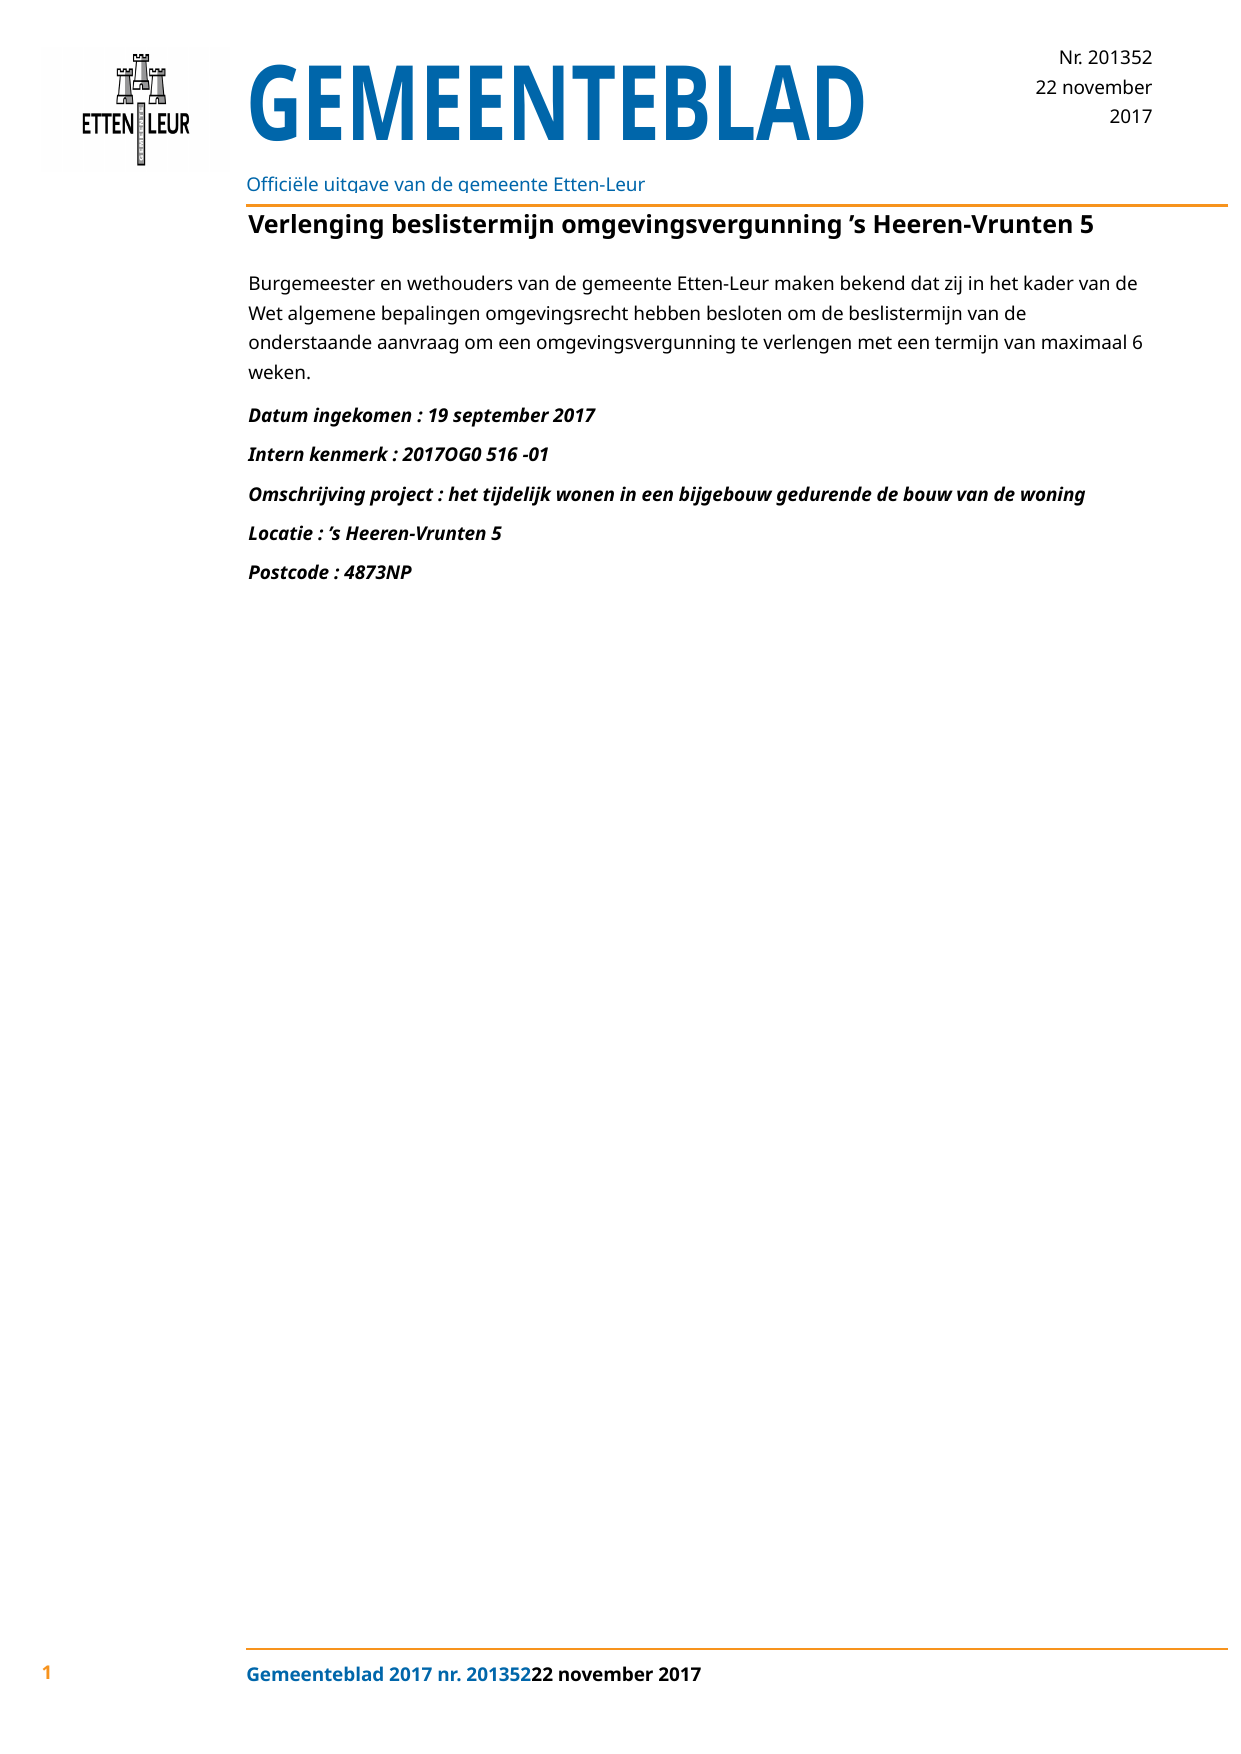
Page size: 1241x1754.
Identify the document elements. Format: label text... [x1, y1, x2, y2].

text Verlenging beslistermijn omgevingsvergunning ’s Heeren-Vrunten 5 [248, 207, 1152, 241]
text Locatie : ’s Heeren-Vrunten 5 [248, 520, 1152, 546]
text Datum ingekomen : 19 september 2017 [248, 402, 1152, 428]
text Postcode : 4873NP [248, 559, 1152, 585]
text Omschrijving project : het tijdelijk wonen in een bijgebouw gedurende de bouw van de woning [248, 481, 1152, 506]
text Intern kenmerk : 2017OG0 516 -01 [248, 441, 1152, 467]
picture [41, 47, 231, 172]
text Burgemeester en wethouders van de gemeente Etten-Leur maken bekend dat zij in het kader van de Wet algemene bepalingen omgevingsrecht hebben besloten om de beslistermijn van de onderstaande aanvraag om een omgevingsvergunning te verlengen met een termijn van maximaal 6 weken. [248, 270, 1152, 385]
